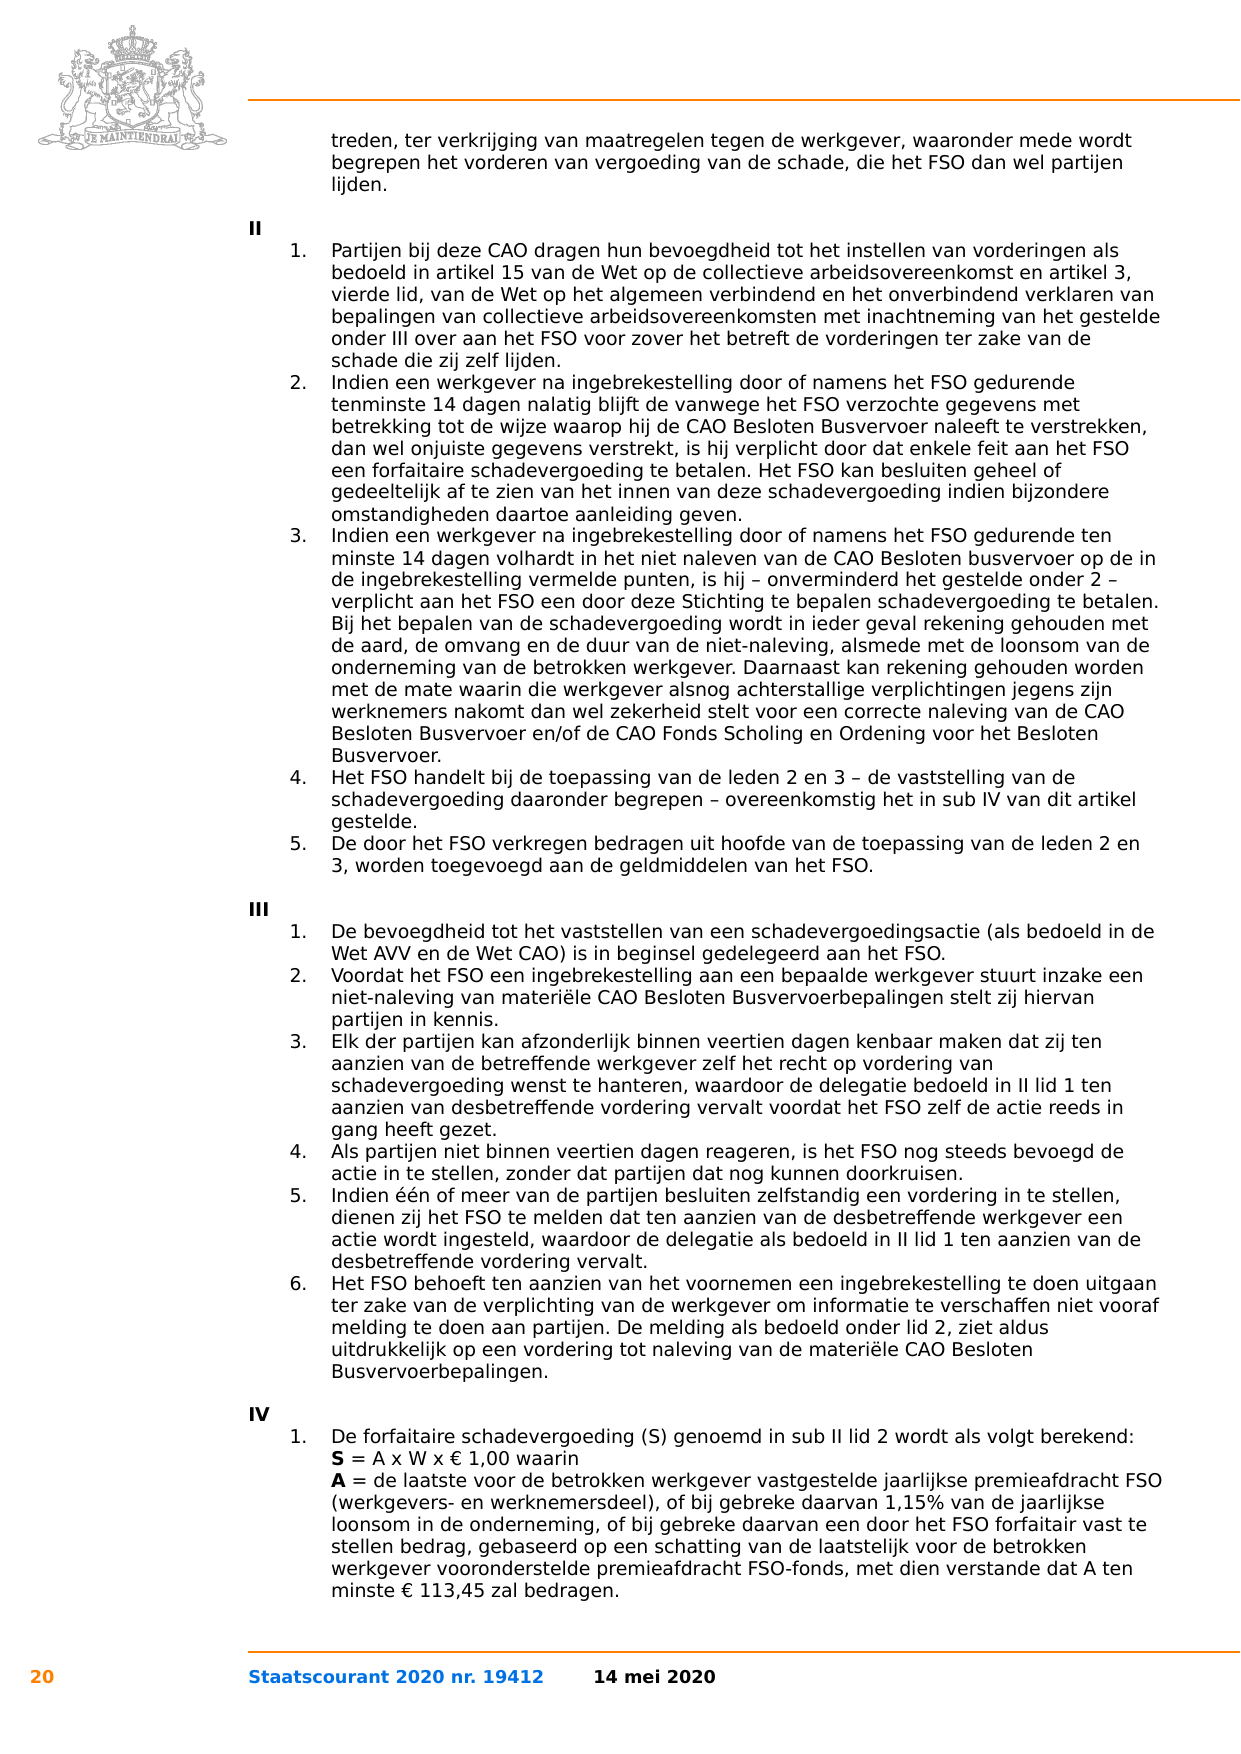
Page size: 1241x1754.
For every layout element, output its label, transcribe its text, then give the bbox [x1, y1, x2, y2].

subtitle IV [248, 1404, 1163, 1426]
text 1. Partijen bij deze CAO dragen hun bevoegdheid tot het instellen van vorderingen als bedoeld in artikel 15 van de Wet op de collectieve arbeidsovereenkomst en artikel 3, vierde lid, van de Wet op het algemeen verbindend en het onverbindend verklaren van bepalingen van collectieve arbeidsovereenkomsten met inachtneming van het gestelde onder III over aan het FSO voor zover het betreft de vorderingen ter zake van de schade die zij zelf lijden. [289, 240, 1163, 372]
text 4. Het FSO handelt bij de toepassing van de leden 2 en 3 – de vaststelling van de schadevergoeding daaronder begrepen – overeenkomstig het in sub IV van dit artikel gestelde. [289, 767, 1163, 833]
text treden, ter verkrijging van maatregelen tegen de werkgever, waaronder mede wordt begrepen het vorderen van vergoeding van de schade, die het FSO dan wel partijen lijden. [289, 130, 1163, 196]
subtitle III [248, 899, 1163, 921]
text 3. Elk der partijen kan afzonderlijk binnen veertien dagen kenbaar maken dat zij ten aanzien van de betreffende werkgever zelf het recht op vordering van schadevergoeding wenst te hanteren, waardoor de delegatie bedoeld in II lid 1 ten aanzien van desbetreffende vordering vervalt voordat het FSO zelf de actie reeds in gang heeft gezet. [289, 1031, 1163, 1141]
text 4. Als partijen niet binnen veertien dagen reageren, is het FSO nog steeds bevoegd de actie in te stellen, zonder dat partijen dat nog kunnen doorkruisen. [289, 1141, 1163, 1185]
text 1. De forfaitaire schadevergoeding (S) genoemd in sub II lid 2 wordt als volgt berekend: [289, 1426, 1163, 1448]
text 2. Indien een werkgever na ingebrekestelling door of namens het FSO gedurende tenminste 14 dagen nalatig blijft de vanwege het FSO verzochte gegevens met betrekking tot de wijze waarop hij de CAO Besloten Busvervoer naleeft te verstrekken, dan wel onjuiste gegevens verstrekt, is hij verplicht door dat enkele feit aan het FSO een forfaitaire schadevergoeding te betalen. Het FSO kan besluiten geheel of gedeeltelijk af te zien van het innen van deze schadevergoeding indien bijzondere omstandigheden daartoe aanleiding geven. [289, 372, 1163, 525]
text 1. De bevoegdheid tot het vaststellen van een schadevergoedingsactie (als bedoeld in de Wet AVV en de Wet CAO) is in beginsel gedelegeerd aan het FSO. [289, 921, 1163, 965]
text 5. Indien één of meer van de partijen besluiten zelfstandig een vordering in te stellen, dienen zij het FSO te melden dat ten aanzien van de desbetreffende werkgever een actie wordt ingesteld, waardoor de delegatie als bedoeld in II lid 1 ten aanzien van de desbetreffende vordering vervalt. [289, 1185, 1163, 1273]
text 3. Indien een werkgever na ingebrekestelling door of namens het FSO gedurende ten minste 14 dagen volhardt in het niet naleven van de CAO Besloten busvervoer op de in de ingebrekestelling vermelde punten, is hij – onverminderd het gestelde onder 2 – verplicht aan het FSO een door deze Stichting te bepalen schadevergoeding te betalen. Bij het bepalen van de schadevergoeding wordt in ieder geval rekening gehouden met de aard, de omvang en de duur van de niet-naleving, alsmede met de loonsom van de onderneming van de betrokken werkgever. Daarnaast kan rekening gehouden worden met de mate waarin die werkgever alsnog achterstallige verplichtingen jegens zijn werknemers nakomt dan wel zekerheid stelt voor een correcte naleving van de CAO Besloten Busvervoer en/of de CAO Fonds Scholing en Ordening voor het Besloten Busvervoer. [289, 525, 1163, 767]
text 5. De door het FSO verkregen bedragen uit hoofde van de toepassing van de leden 2 en 3, worden toegevoegd aan de geldmiddelen van het FSO. [289, 833, 1163, 877]
text 6. Het FSO behoeft ten aanzien van het voornemen een ingebrekestelling te doen uitgaan ter zake van de verplichting van de werkgever om informatie te verschaffen niet vooraf melding te doen aan partijen. De melding als bedoeld onder lid 2, ziet aldus uitdrukkelijk op een vordering tot naleving van de materiële CAO Besloten Busvervoerbepalingen. [289, 1273, 1163, 1382]
text S = A x W x € 1,00 waarin [331, 1448, 1163, 1470]
text A = de laatste voor de betrokken werkgever vastgestelde jaarlijkse premieafdracht FSO (werkgevers- en werknemersdeel), of bij gebreke daarvan 1,15% van de jaarlijkse loonsom in de onderneming, of bij gebreke daarvan een door het FSO forfaitair vast te stellen bedrag, gebaseerd op een schatting van de laatstelijk voor de betrokken werkgever vooronderstelde premieafdracht FSO-fonds, met dien verstande dat A ten minste € 113,45 zal bedragen. [331, 1470, 1163, 1602]
subtitle II [248, 218, 1163, 240]
picture [38, 25, 227, 150]
text 2. Voordat het FSO een ingebrekestelling aan een bepaalde werkgever stuurt inzake een niet-naleving van materiële CAO Besloten Busvervoerbepalingen stelt zij hiervan partijen in kennis. [289, 965, 1163, 1031]
